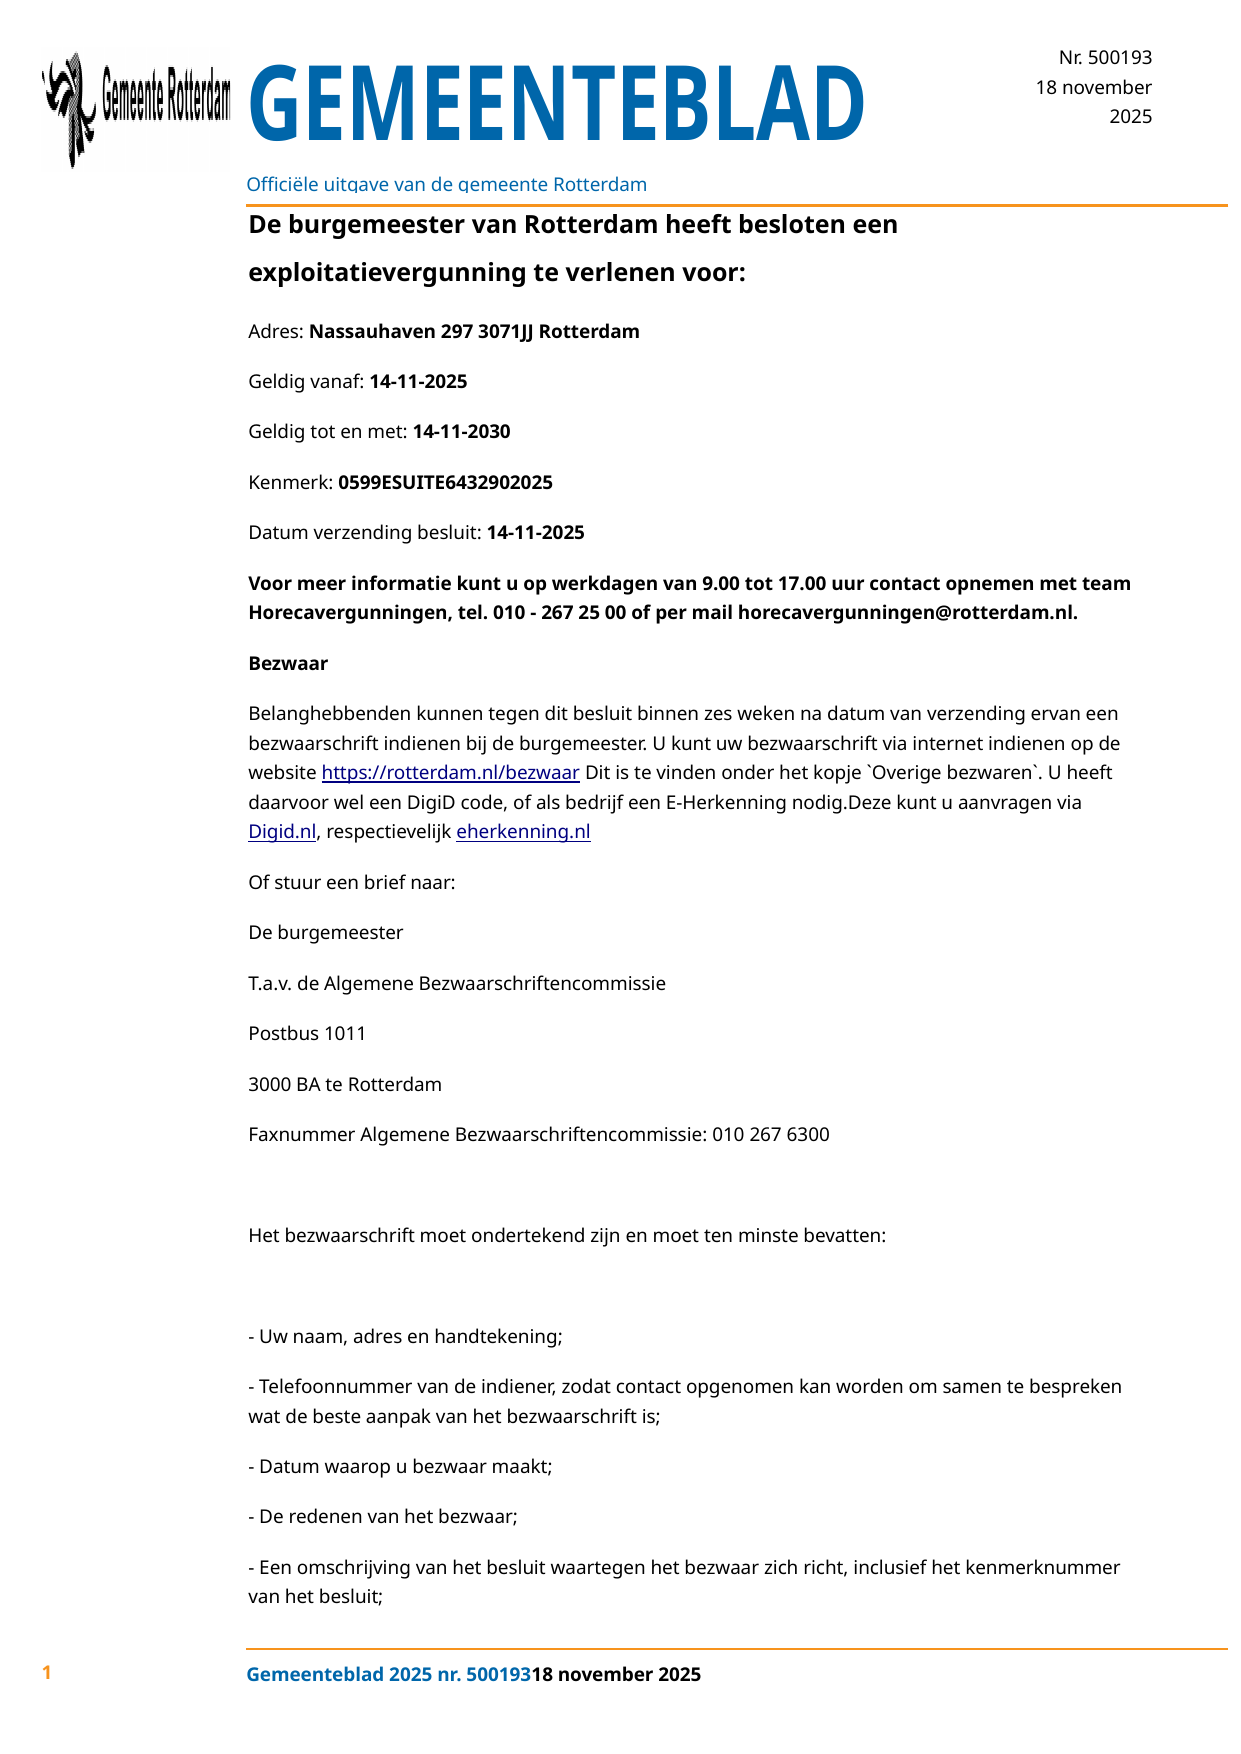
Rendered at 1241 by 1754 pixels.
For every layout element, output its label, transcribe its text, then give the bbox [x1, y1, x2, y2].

text De burgemeester [248, 919, 1152, 945]
text Adres: Nassauhaven 297 3071JJ Rotterdam [248, 318, 1152, 344]
text Kenmerk: 0599ESUITE6432902025 [248, 469, 1152, 495]
text Het bezwaarschrift moet ondertekend zijn en moet ten minste bevatten: [248, 1222, 1152, 1248]
text Bezwaar [248, 650, 1152, 676]
text Geldig tot en met: 14-11-2030 [248, 419, 1152, 444]
text Postbus 1011 [248, 1020, 1152, 1046]
picture [41, 47, 231, 172]
text 3000 BA te Rotterdam [248, 1071, 1152, 1097]
text De burgemeester van Rotterdam heeft besloten een exploitatievergunning te verlenen voor: [248, 207, 1152, 288]
text - Een omschrijving van het besluit waartegen het bezwaar zich richt, inclusief het kenmerknummer van het besluit; [248, 1554, 1152, 1609]
text Geldig vanaf: 14-11-2025 [248, 368, 1152, 394]
text Faxnummer Algemene Bezwaarschriftencommissie: 010 267 6300 [248, 1121, 1152, 1147]
text - Datum waarop u bezwaar maakt; [248, 1453, 1152, 1479]
text - Uw naam, adres en handtekening; [248, 1323, 1152, 1349]
text - Telefoonnummer van de indiener, zodat contact opgenomen kan worden om samen te bespreken wat de beste aanpak van het bezwaarschrift is; [248, 1373, 1152, 1429]
text Belanghebbenden kunnen tegen dit besluit binnen zes weken na datum van verzending ervan een bezwaarschrift indienen bij de burgemeester. U kunt uw bezwaarschrift via internet indienen op de website https://rotterdam.nl/bezwaar Dit is te vinden onder het kopje `Overige bezwaren`. U heeft daarvoor wel een DigiD code, of als bedrijf een E-Herkenning nodig.Deze kunt u aanvragen via Digid.nl, respectievelijk eherkenning.nl [248, 700, 1152, 844]
text Datum verzending besluit: 14-11-2025 [248, 519, 1152, 545]
text T.a.v. de Algemene Bezwaarschriftencommissie [248, 970, 1152, 996]
text Of stuur een brief naar: [248, 869, 1152, 895]
text Voor meer informatie kunt u op werkdagen van 9.00 tot 17.00 uur contact opnemen met team Horecavergunningen, tel. 010 - 267 25 00 of per mail horecavergunningen@rotterdam.nl. [248, 570, 1152, 625]
text - De redenen van het bezwaar; [248, 1504, 1152, 1529]
